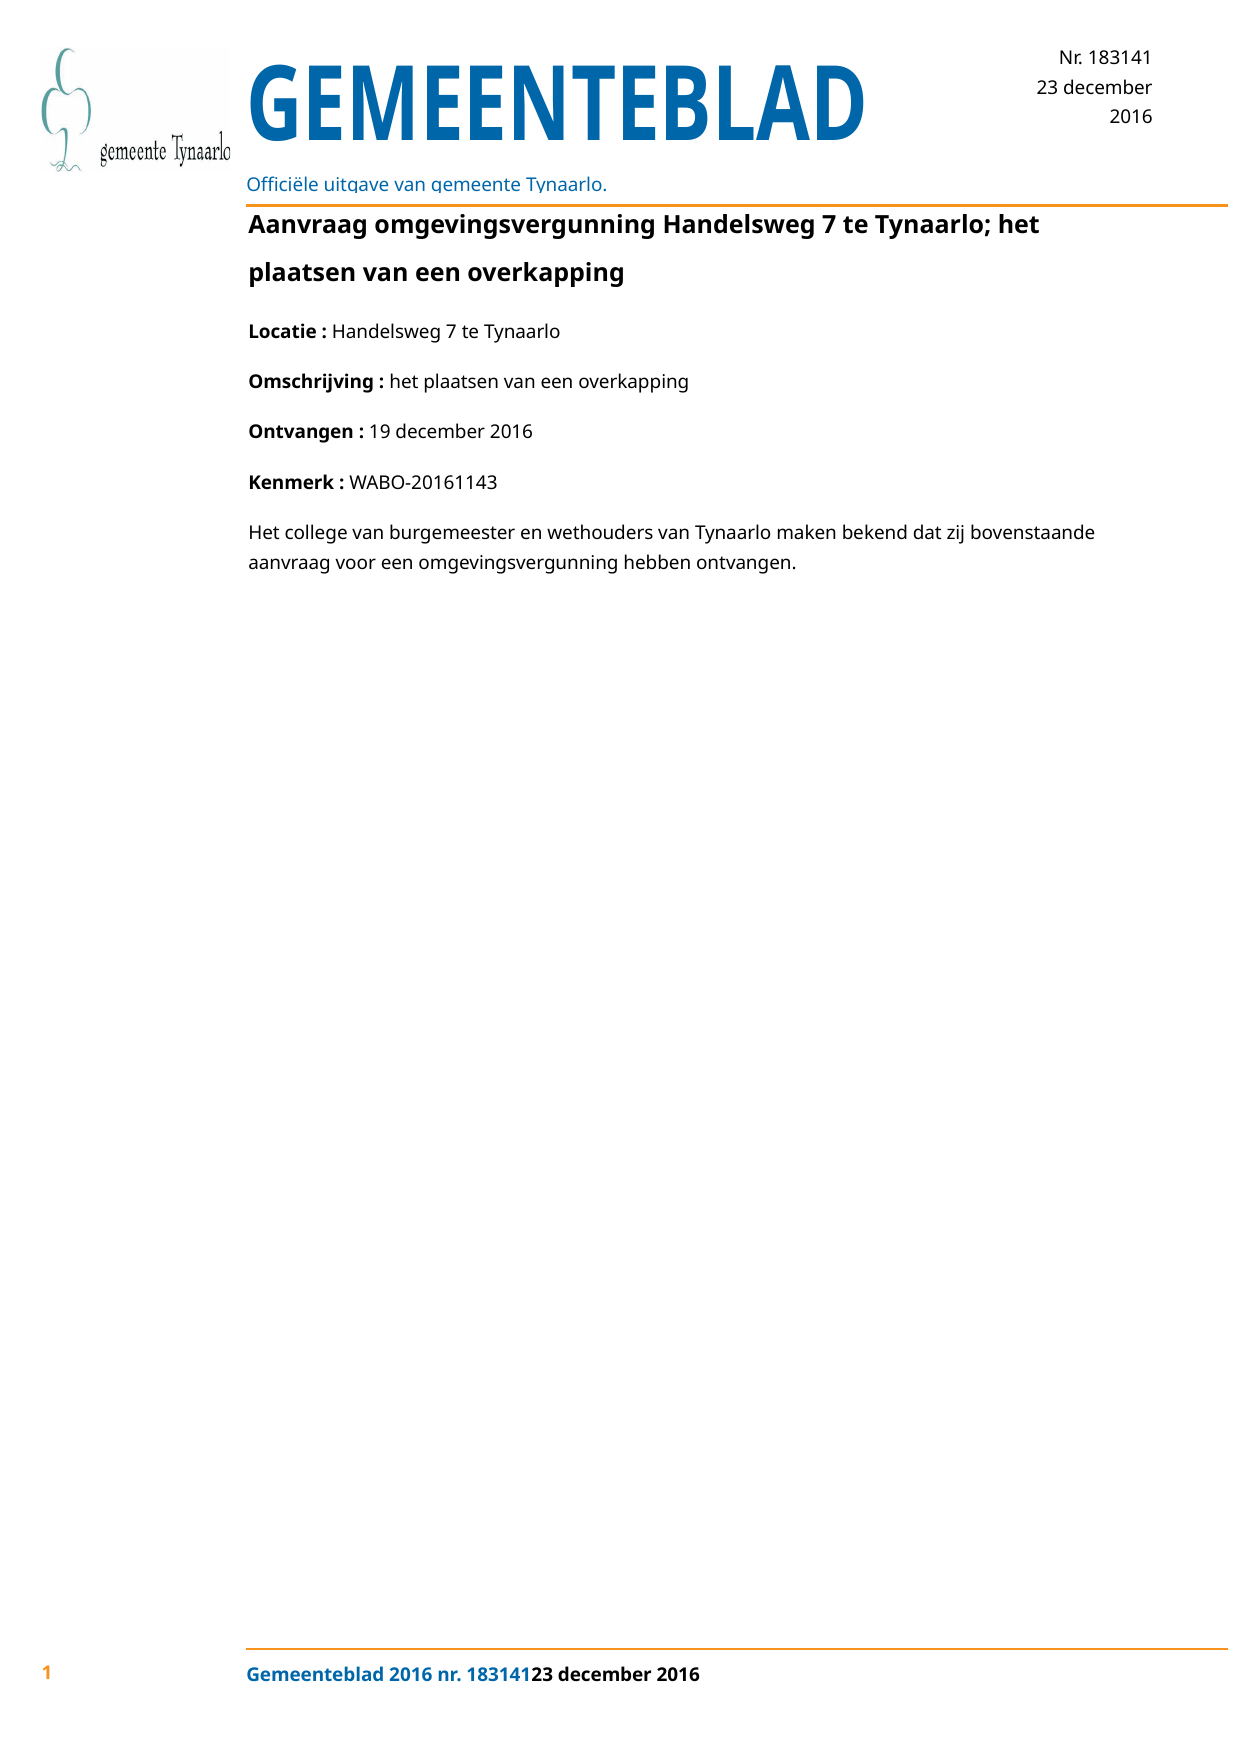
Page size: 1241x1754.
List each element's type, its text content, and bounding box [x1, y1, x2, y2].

picture [41, 47, 231, 172]
text Het college van burgemeester en wethouders van Tynaarlo maken bekend dat zij bovenstaande aanvraag voor een omgevingsvergunning hebben ontvangen. [248, 519, 1152, 575]
text Locatie : Handelsweg 7 te Tynaarlo [248, 318, 1152, 344]
text Kenmerk : WABO-20161143 [248, 469, 1152, 495]
text Ontvangen : 19 december 2016 [248, 419, 1152, 444]
text Omschrijving : het plaatsen van een overkapping [248, 368, 1152, 394]
text Aanvraag omgevingsvergunning Handelsweg 7 te Tynaarlo; het plaatsen van een overkapping [248, 207, 1152, 288]
